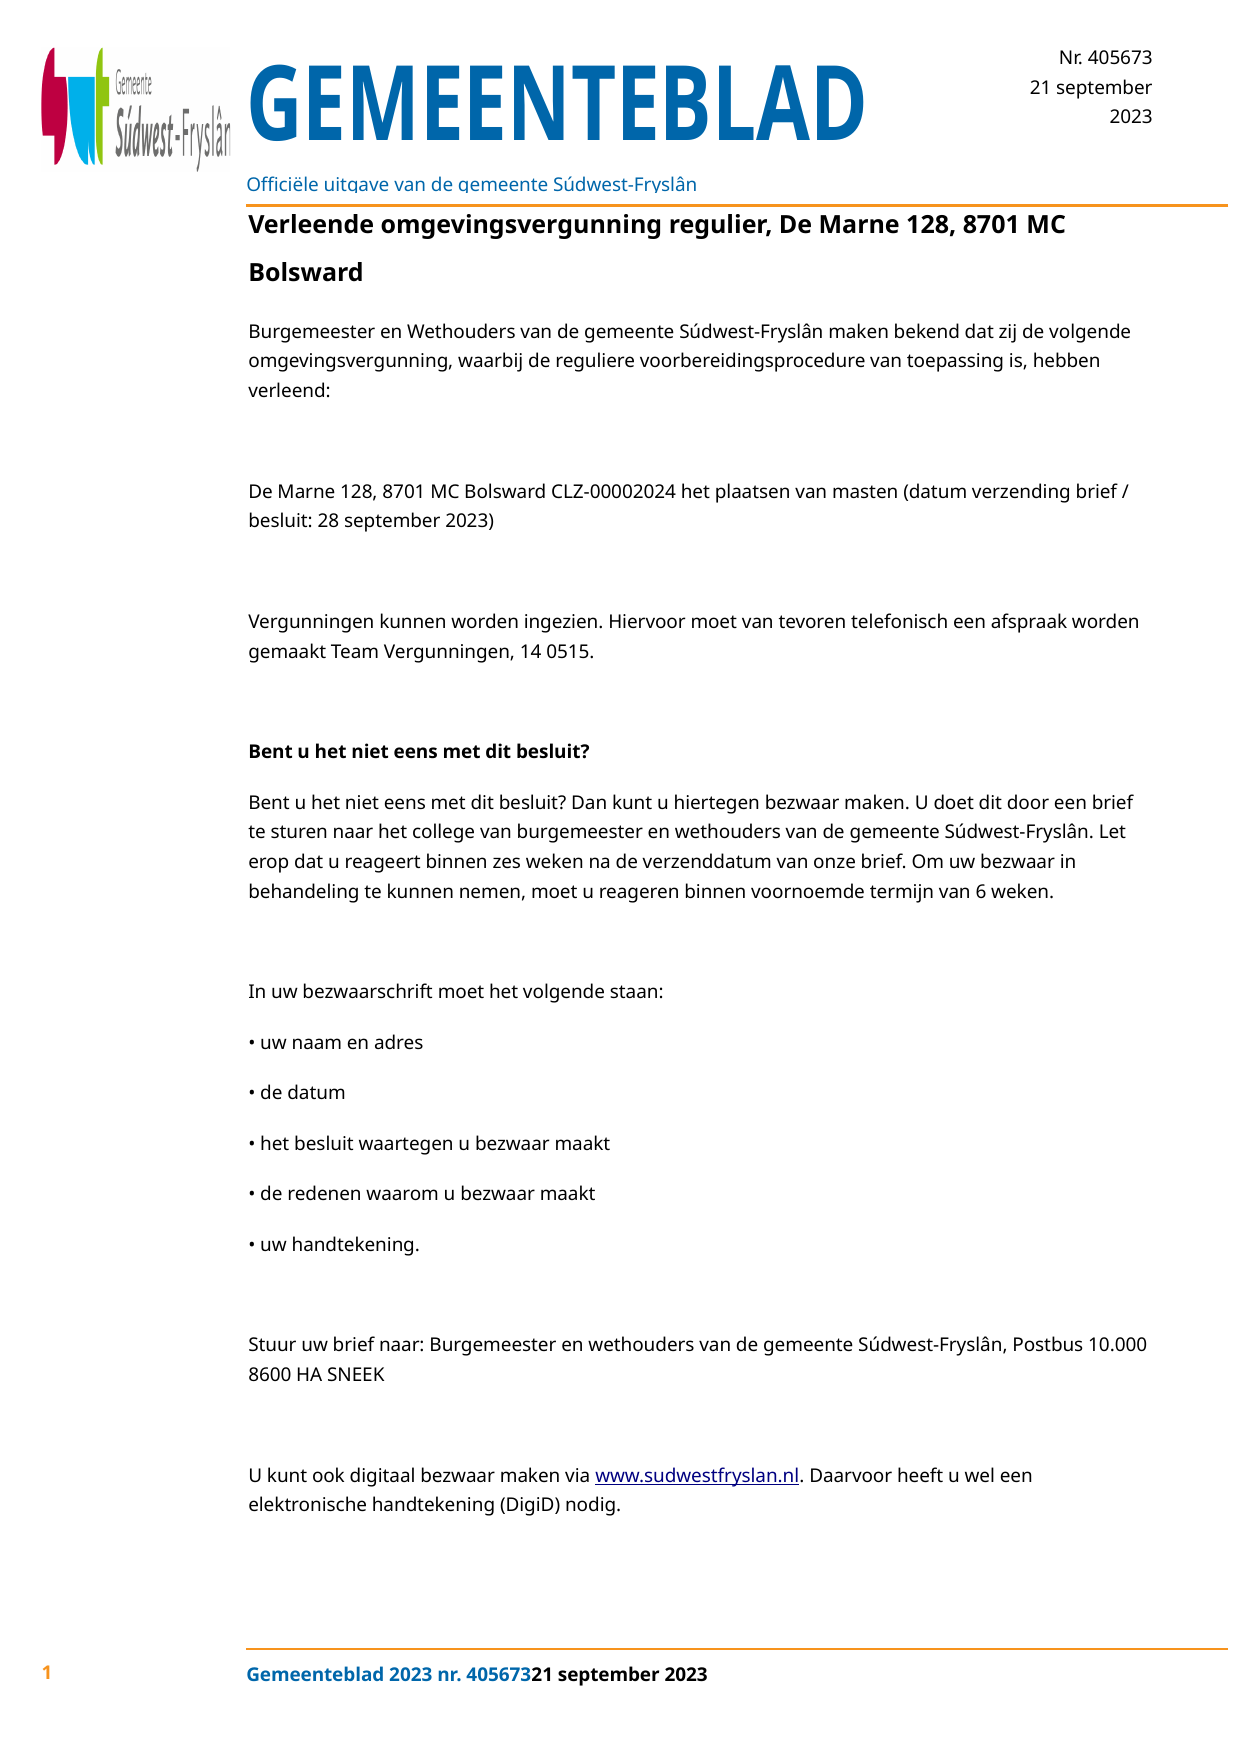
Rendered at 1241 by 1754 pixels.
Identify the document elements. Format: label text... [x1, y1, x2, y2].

text Verleende omgevingsvergunning regulier, De Marne 128, 8701 MC Bolsward [248, 207, 1152, 288]
text • de datum [248, 1079, 1152, 1105]
text De Marne 128, 8701 MC Bolsward CLZ-00002024 het plaatsen van masten (datum verzending brief / besluit: 28 september 2023) [248, 478, 1152, 533]
text • de redenen waarom u bezwaar maakt [248, 1180, 1152, 1206]
text • uw handtekening. [248, 1231, 1152, 1257]
text Bent u het niet eens met dit besluit? [248, 739, 1152, 764]
text • het besluit waartegen u bezwaar maakt [248, 1130, 1152, 1156]
text Stuur uw brief naar: Burgemeester en wethouders van de gemeente Súdwest-Fryslân, Postbus 10.000 8600 HA SNEEK [248, 1332, 1152, 1387]
text Burgemeester en Wethouders van de gemeente Súdwest-Fryslân maken bekend dat zij de volgende omgevingsvergunning, waarbij de reguliere voorbereidingsprocedure van toepassing is, hebben verleend: [248, 318, 1152, 403]
text In uw bezwaarschrift moet het volgende staan: [248, 979, 1152, 1004]
text Vergunningen kunnen worden ingezien. Hiervoor moet van tevoren telefonisch een afspraak worden gemaakt Team Vergunningen, 14 0515. [248, 608, 1152, 664]
text U kunt ook digitaal bezwaar maken via www.sudwestfryslan.nl. Daarvoor heeft u wel een elektronische handtekening (DigiD) nodig. [248, 1462, 1152, 1517]
text Bent u het niet eens met dit besluit? Dan kunt u hiertegen bezwaar maken. U doet dit door een brief te sturen naar het college van burgemeester en wethouders van de gemeente Súdwest-Fryslân. Let erop dat u reageert binnen zes weken na de verzenddatum van onze brief. Om uw bezwaar in behandeling te kunnen nemen, moet u reageren binnen voornoemde termijn van 6 weken. [248, 789, 1152, 904]
picture [41, 47, 231, 172]
text • uw naam en adres [248, 1029, 1152, 1055]
